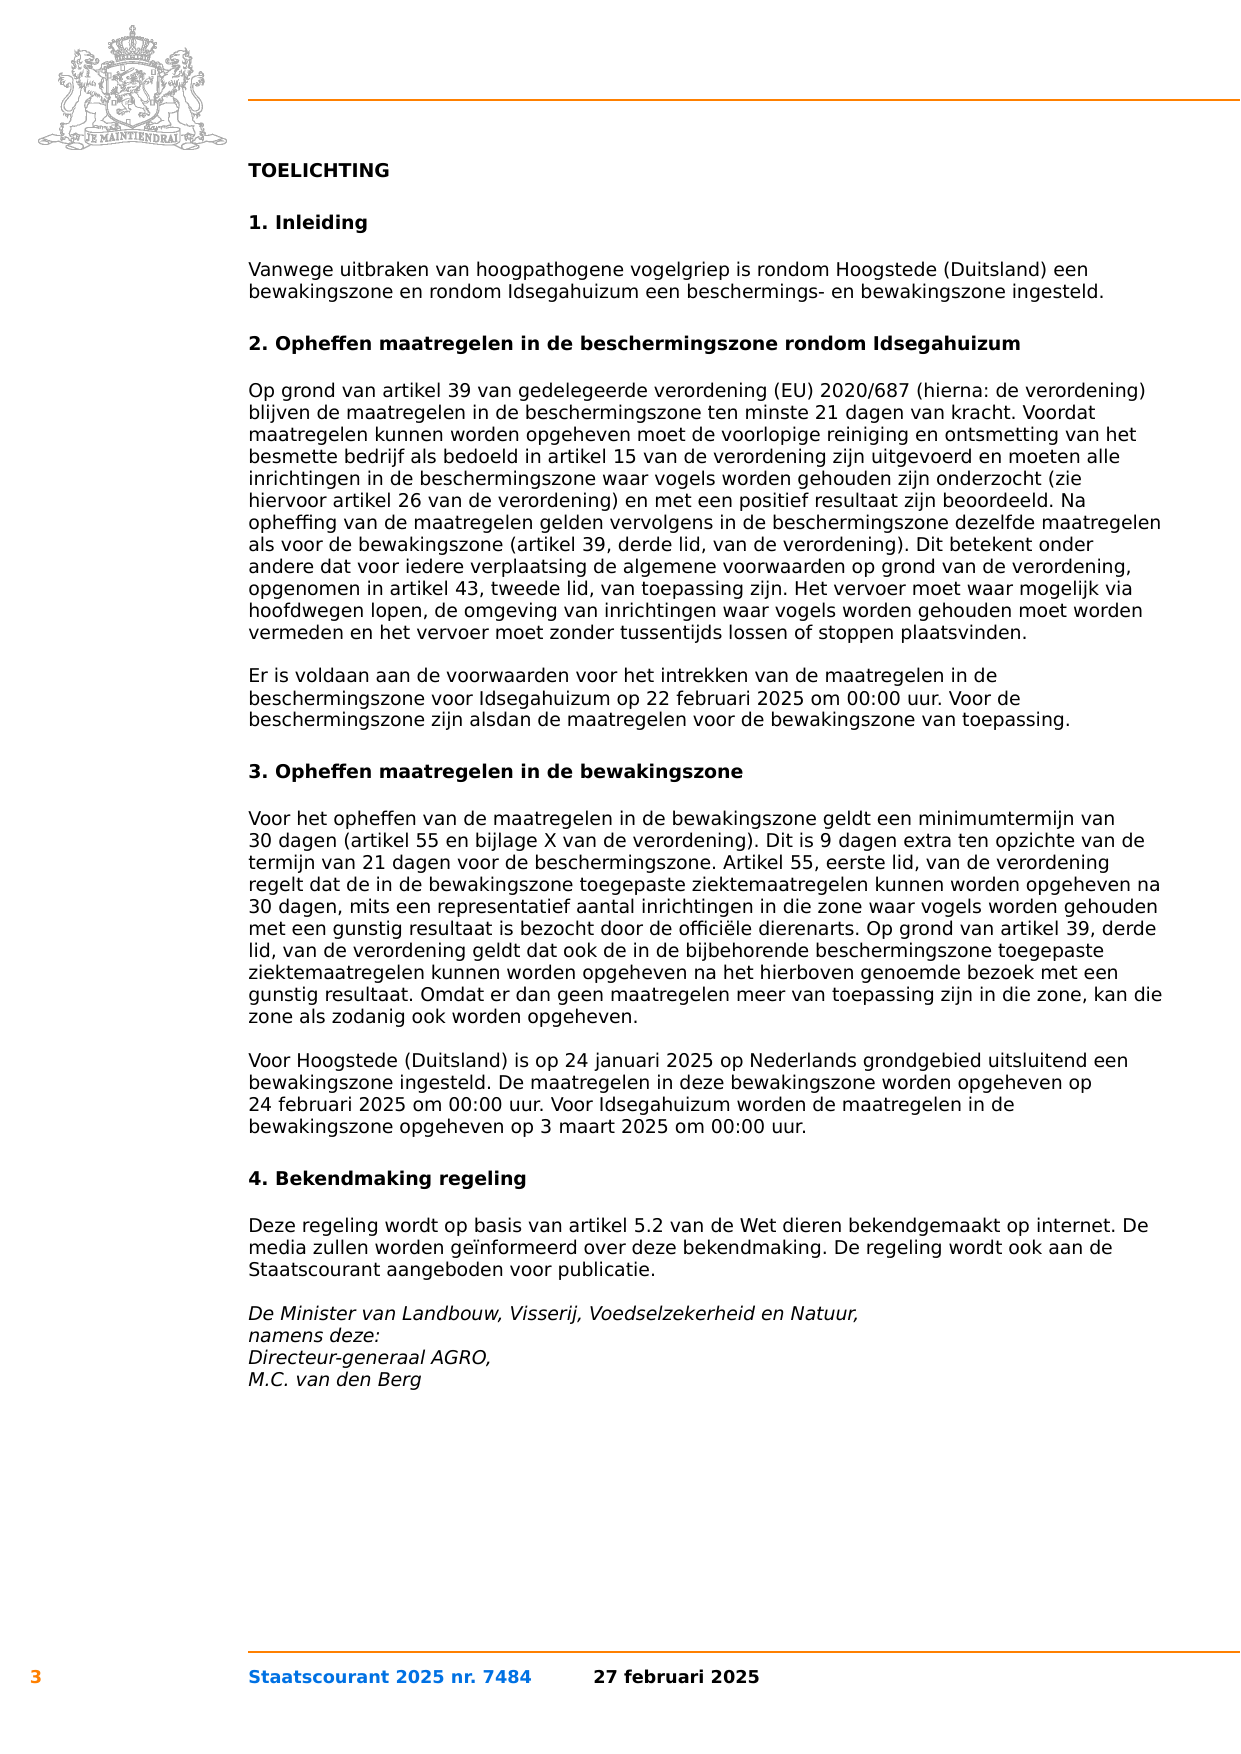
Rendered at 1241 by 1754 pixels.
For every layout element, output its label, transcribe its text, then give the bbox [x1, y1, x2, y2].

subtitle 1. Inleiding [248, 212, 1163, 234]
text Deze regeling wordt op basis van artikel 5.2 van de Wet dieren bekendgemaakt op internet. De media zullen worden geïnformeerd over deze bekendmaking. De regeling wordt ook aan de Staatscourant aangeboden voor publicatie. [248, 1215, 1163, 1281]
text Vanwege uitbraken van hoogpathogene vogelgriep is rondom Hoogstede (Duitsland) een bewakingszone en rondom Idsegahuizum een beschermings- en bewakingszone ingesteld. [248, 259, 1163, 303]
text Op grond van artikel 39 van gedelegeerde verordening (EU) 2020/687 (hierna: de verordening) blijven de maatregelen in de beschermingszone ten minste 21 dagen van kracht. Voordat maatregelen kunnen worden opgeheven moet de voorlopige reiniging en ontsmetting van het besmette bedrijf als bedoeld in artikel 15 van de verordening zijn uitgevoerd en moeten alle inrichtingen in de beschermingszone waar vogels worden gehouden zijn onderzocht (zie hiervoor artikel 26 van de verordening) en met een positief resultaat zijn beoordeeld. Na opheffing van de maatregelen gelden vervolgens in de beschermingszone dezelfde maatregelen als voor de bewakingszone (artikel 39, derde lid, van de verordening). Dit betekent onder andere dat voor iedere verplaatsing de algemene voorwaarden op grond van de verordening, opgenomen in artikel 43, tweede lid, van toepassing zijn. Het vervoer moet waar mogelijk via hoofdwegen lopen, de omgeving van inrichtingen waar vogels worden gehouden moet worden vermeden en het vervoer moet zonder tussentijds lossen of stoppen plaatsvinden. [248, 380, 1163, 643]
subtitle 2. Opheffen maatregelen in de beschermingszone rondom Idsegahuizum [248, 333, 1163, 355]
subtitle 4. Bekendmaking regeling [248, 1168, 1163, 1190]
text Er is voldaan aan de voorwaarden voor het intrekken van de maatregelen in de beschermingszone voor Idsegahuizum op 22 februari 2025 om 00:00 uur. Voor de beschermingszone zijn alsdan de maatregelen voor de bewakingszone van toepassing. [248, 665, 1163, 731]
subtitle TOELICHTING [248, 160, 1163, 182]
subtitle 3. Opheffen maatregelen in de bewakingszone [248, 761, 1163, 783]
text Voor Hoogstede (Duitsland) is op 24 januari 2025 op Nederlands grondgebied uitsluitend een bewakingszone ingesteld. De maatregelen in deze bewakingszone worden opgeheven op 24 februari 2025 om 00:00 uur. Voor Idsegahuizum worden de maatregelen in de bewakingszone opgeheven op 3 maart 2025 om 00:00 uur. [248, 1050, 1163, 1138]
text Voor het opheffen van de maatregelen in de bewakingszone geldt een minimumtermijn van 30 dagen (artikel 55 en bijlage X van de verordening). Dit is 9 dagen extra ten opzichte van de termijn van 21 dagen voor de beschermingszone. Artikel 55, eerste lid, van de verordening regelt dat de in de bewakingszone toegepaste ziektemaatregelen kunnen worden opgeheven na 30 dagen, mits een representatief aantal inrichtingen in die zone waar vogels worden gehouden met een gunstig resultaat is bezocht door de officiële dierenarts. Op grond van artikel 39, derde lid, van de verordening geldt dat ook de in de bijbehorende beschermingszone toegepaste ziektemaatregelen kunnen worden opgeheven na het hierboven genoemde bezoek met een gunstig resultaat. Omdat er dan geen maatregelen meer van toepassing zijn in die zone, kan die zone als zodanig ook worden opgeheven. [248, 808, 1163, 1028]
picture [38, 25, 227, 150]
text De Minister van Landbouw, Visserij, Voedselzekerheid en Natuur, namens deze: Directeur-generaal AGRO, M.C. van den Berg [248, 1303, 1163, 1391]
